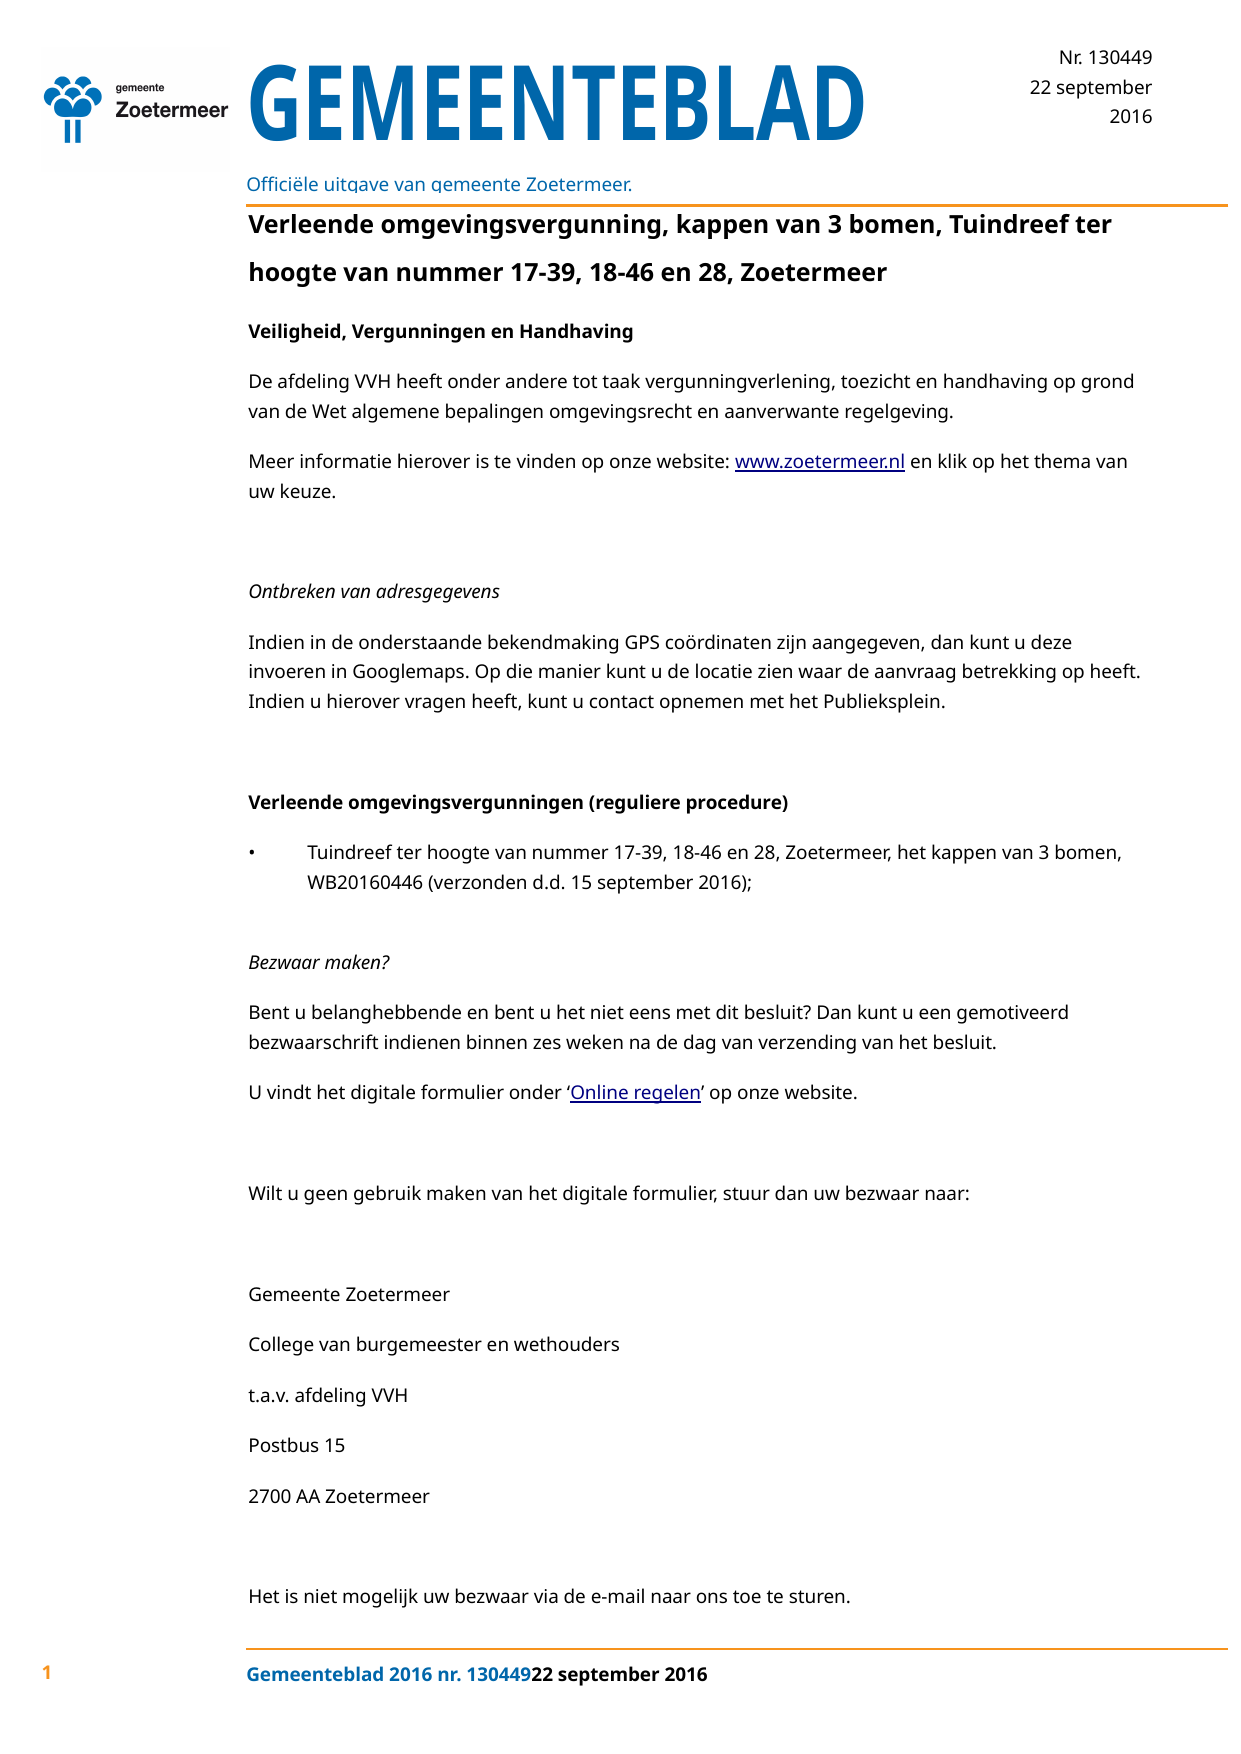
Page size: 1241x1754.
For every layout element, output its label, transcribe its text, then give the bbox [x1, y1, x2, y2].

text t.a.v. afdeling VVH [248, 1382, 1152, 1408]
text Bezwaar maken? [248, 949, 1152, 975]
text Veiligheid, Vergunningen en Handhaving [248, 318, 1152, 344]
text Bent u belanghebbende en bent u het niet eens met dit besluit? Dan kunt u een gemotiveerd bezwaarschrift indienen binnen zes weken na de dag van verzending van het besluit. [248, 999, 1152, 1055]
picture [41, 47, 231, 172]
text Verleende omgevingsvergunning, kappen van 3 bomen, Tuindreef ter hoogte van nummer 17-39, 18-46 en 28, Zoetermeer [248, 207, 1152, 288]
text Meer informatie hierover is te vinden op onze website: www.zoetermeer.nl en klik op het thema van uw keuze. [248, 448, 1152, 504]
text 2700 AA Zoetermeer [248, 1483, 1152, 1509]
text De afdeling VVH heeft onder andere tot taak vergunningverlening, toezicht en handhaving op grond van de Wet algemene bepalingen omgevingsrecht en aanverwante regelgeving. [248, 368, 1152, 424]
list Tuindreef ter hoogte van nummer 17-39, 18-46 en 28, Zoetermeer, het kappen van 3 bomen, WB20160446 (verzonden d.d. 15 september 2016); [248, 839, 1152, 895]
text Het is niet mogelijk uw bezwaar via de e-mail naar ons toe te sturen. [248, 1584, 1152, 1609]
text U vindt het digitale formulier onder ‘Online regelen’ op onze website. [248, 1079, 1152, 1105]
text Wilt u geen gebruik maken van het digitale formulier, stuur dan uw bezwaar naar: [248, 1180, 1152, 1206]
text Verleende omgevingsvergunningen (reguliere procedure) [248, 789, 1152, 815]
text Postbus 15 [248, 1432, 1152, 1458]
text Ontbreken van adresgegevens [248, 579, 1152, 604]
text Gemeente Zoetermeer [248, 1281, 1152, 1307]
text College van burgemeester en wethouders [248, 1332, 1152, 1357]
text Indien in de onderstaande bekendmaking GPS coördinaten zijn aangegeven, dan kunt u deze invoeren in Googlemaps. Op die manier kunt u de locatie zien waar de aanvraag betrekking op heeft. Indien u hierover vragen heeft, kunt u contact opnemen met het Publieksplein. [248, 629, 1152, 714]
